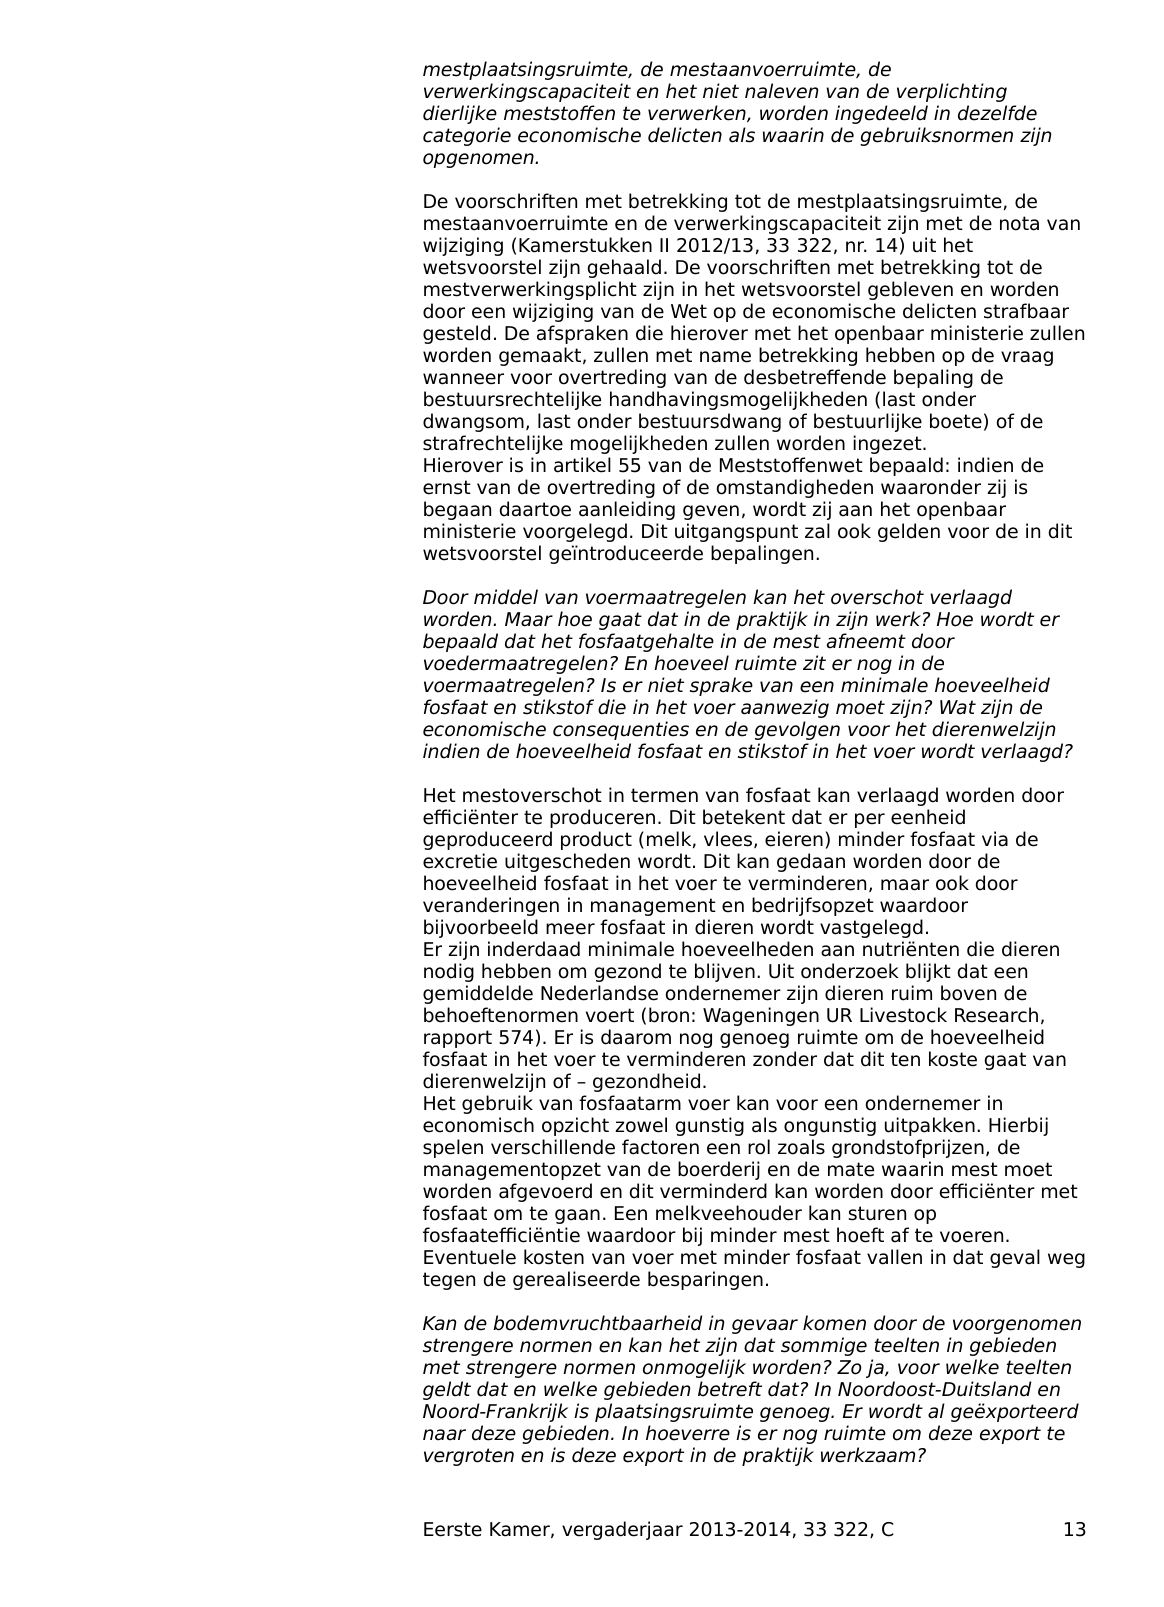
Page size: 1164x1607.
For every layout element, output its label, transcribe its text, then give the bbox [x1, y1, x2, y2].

text Door middel van voermaatregelen kan het overschot verlaagd worden. Maar hoe gaat dat in de praktijk in zijn werk? Hoe wordt er bepaald dat het fosfaatgehalte in de mest afneemt door voedermaatregelen? En hoeveel ruimte zit er nog in de voermaatregelen? Is er niet sprake van een minimale hoeveelheid fosfaat en stikstof die in het voer aanwezig moet zijn? Wat zijn de economische consequenties en de gevolgen voor het dierenwelzijn indien de hoeveelheid fosfaat en stikstof in het voer wordt verlaagd? [422, 587, 1087, 763]
text Kan de bodemvruchtbaarheid in gevaar komen door de voorgenomen strengere normen en kan het zijn dat sommige teelten in gebieden met strengere normen onmogelijk worden? Zo ja, voor welke teelten geldt dat en welke gebieden betreft dat? In Noordoost-Duitsland en Noord-Frankrijk is plaatsingsruimte genoeg. Er wordt al geëxporteerd naar deze gebieden. In hoeverre is er nog ruimte om deze export te vergroten en is deze export in de praktijk werkzaam? [422, 1313, 1087, 1467]
text Het mestoverschot in termen van fosfaat kan verlaagd worden door efficiënter te produceren. Dit betekent dat er per eenheid geproduceerd product (melk, vlees, eieren) minder fosfaat via de excretie uitgescheden wordt. Dit kan gedaan worden door de hoeveelheid fosfaat in het voer te verminderen, maar ook door veranderingen in management en bedrijfsopzet waardoor bijvoorbeeld meer fosfaat in dieren wordt vastgelegd. [422, 785, 1087, 939]
text Hierover is in artikel 55 van de Meststoffenwet bepaald: indien de ernst van de overtreding of de omstandigheden waaronder zij is begaan daartoe aanleiding geven, wordt zij aan het openbaar ministerie voorgelegd. Dit uitgangspunt zal ook gelden voor de in dit wetsvoorstel geïntroduceerde bepalingen. [422, 455, 1087, 565]
text De voorschriften met betrekking tot de mestplaatsingsruimte, de mestaanvoerruimte en de verwerkingscapaciteit zijn met de nota van wijziging (Kamerstukken II 2012/13, 33 322, nr. 14) uit het wetsvoorstel zijn gehaald. De voorschriften met betrekking tot de mestverwerkingsplicht zijn in het wetsvoorstel gebleven en worden door een wijziging van de Wet op de economische delicten strafbaar gesteld. De afspraken die hierover met het openbaar ministerie zullen worden gemaakt, zullen met name betrekking hebben op de vraag wanneer voor overtreding van de desbetreffende bepaling de bestuursrechtelijke handhavingsmogelijkheden (last onder dwangsom, last onder bestuursdwang of bestuurlijke boete) of de strafrechtelijke mogelijkheden zullen worden ingezet. [422, 191, 1087, 455]
text Het gebruik van fosfaatarm voer kan voor een ondernemer in economisch opzicht zowel gunstig als ongunstig uitpakken. Hierbij spelen verschillende factoren een rol zoals grondstofprijzen, de managementopzet van de boerderij en de mate waarin mest moet worden afgevoerd en dit verminderd kan worden door efficiënter met fosfaat om te gaan. Een melkveehouder kan sturen op fosfaatefficiëntie waardoor bij minder mest hoeft af te voeren. Eventuele kosten van voer met minder fosfaat vallen in dat geval weg tegen de gerealiseerde besparingen. [422, 1093, 1087, 1291]
text Er zijn inderdaad minimale hoeveelheden aan nutriënten die dieren nodig hebben om gezond te blijven. Uit onderzoek blijkt dat een gemiddelde Nederlandse ondernemer zijn dieren ruim boven de behoeftenormen voert (bron: Wageningen UR Livestock Research, rapport 574). Er is daarom nog genoeg ruimte om de hoeveelheid fosfaat in het voer te verminderen zonder dat dit ten koste gaat van dierenwelzijn of – gezondheid. [422, 939, 1087, 1093]
text mestplaatsingsruimte, de mestaanvoerruimte, de verwerkingscapaciteit en het niet naleven van de verplichting dierlijke meststoffen te verwerken, worden ingedeeld in dezelfde categorie economische delicten als waarin de gebruiksnormen zijn opgenomen. [422, 59, 1087, 169]
